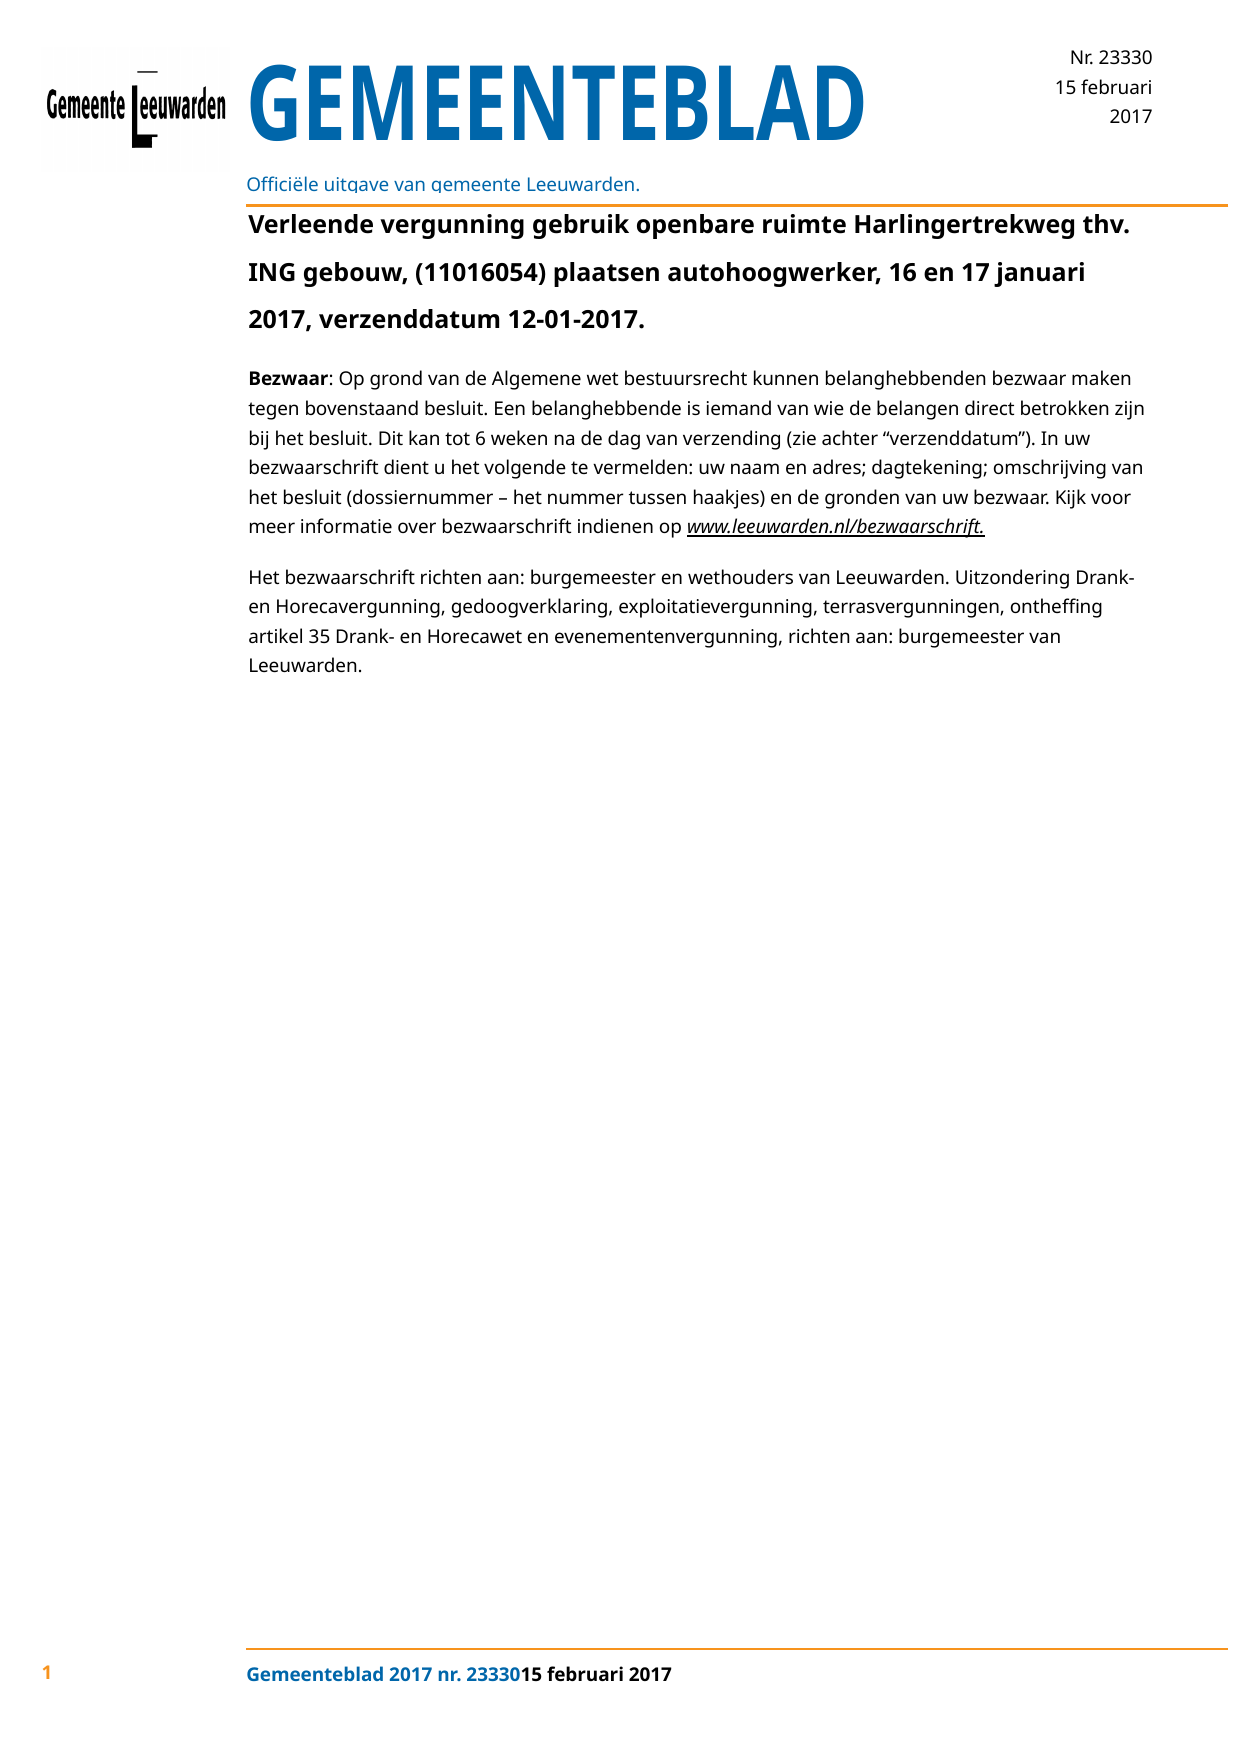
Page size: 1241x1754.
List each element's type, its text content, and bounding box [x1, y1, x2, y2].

text Het bezwaarschrift richten aan: burgemeester en wethouders van Leeuwarden. Uitzondering Drank- en Horecavergunning, gedoogverklaring, exploitatievergunning, terrasvergunningen, ontheffing artikel 35 Drank- en Horecawet en evenementenvergunning, richten aan: burgemeester van Leeuwarden. [248, 564, 1152, 678]
text Verleende vergunning gebruik openbare ruimte Harlingertrekweg thv. ING gebouw, (11016054) plaatsen autohoogwerker, 16 en 17 januari 2017, verzenddatum 12-01-2017. [248, 207, 1152, 336]
text Bezwaar: Op grond van de Algemene wet bestuursrecht kunnen belanghebbenden bezwaar maken tegen bovenstaand besluit. Een belanghebbende is iemand van wie de belangen direct betrokken zijn bij het besluit. Dit kan tot 6 weken na de dag van verzending (zie achter “verzenddatum”). In uw bezwaarschrift dient u het volgende te vermelden: uw naam en adres; dagtekening; omschrijving van het besluit (dossiernummer – het nummer tussen haakjes) en de gronden van uw bezwaar. Kijk voor meer informatie over bezwaarschrift indienen op www.leeuwarden.nl/bezwaarschrift. [248, 366, 1152, 539]
picture [41, 47, 231, 172]
